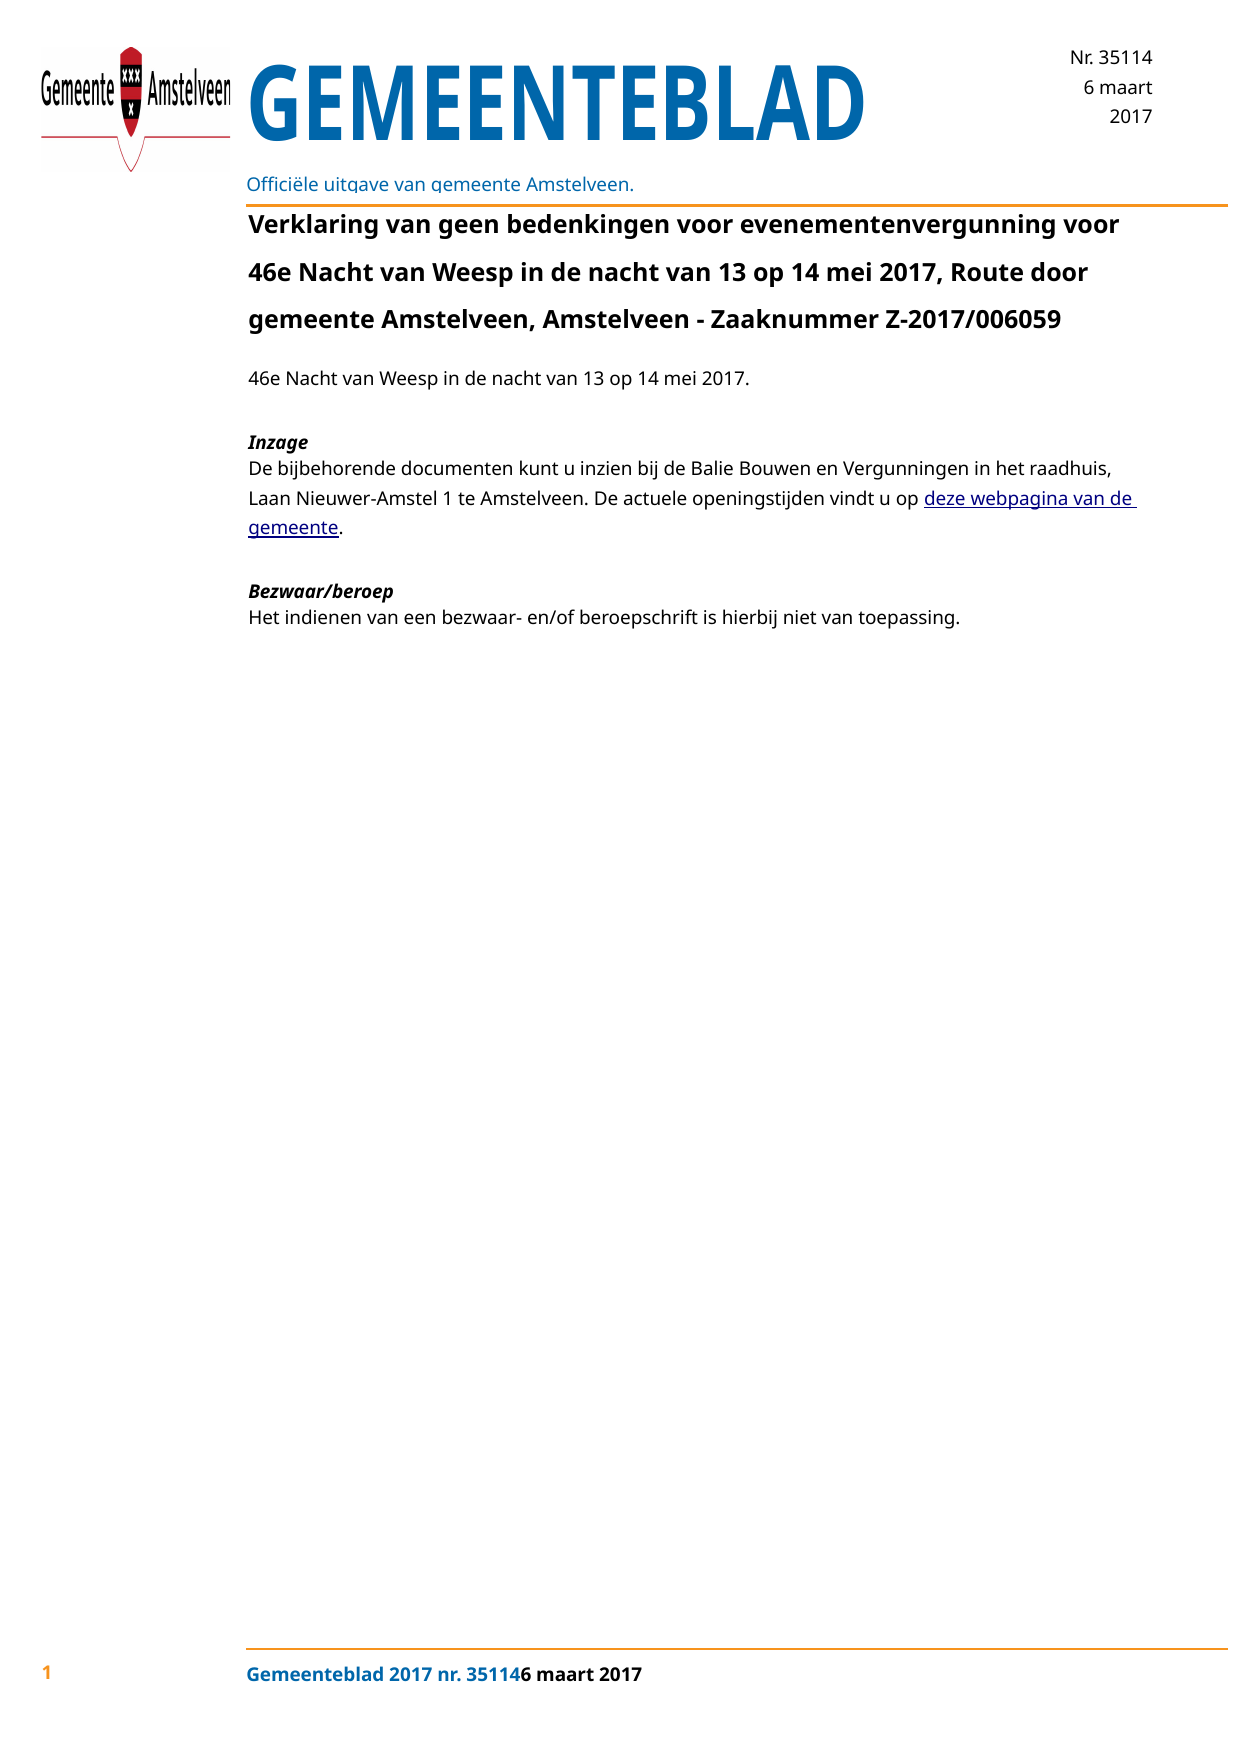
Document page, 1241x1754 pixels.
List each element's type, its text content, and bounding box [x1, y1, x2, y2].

text Inzage [248, 429, 1152, 455]
text Verklaring van geen bedenkingen voor evenementenvergunning voor 46e Nacht van Weesp in de nacht van 13 op 14 mei 2017, Route door gemeente Amstelveen, Amstelveen - Zaaknummer Z-2017/006059 [248, 207, 1152, 336]
text 46e Nacht van Weesp in de nacht van 13 op 14 mei 2017. [248, 366, 1152, 391]
text Bezwaar/beroep [248, 578, 1152, 604]
text De bijbehorende documenten kunt u inzien bij de Balie Bouwen en Vergunningen in het raadhuis, Laan Nieuwer-Amstel 1 te Amstelveen. De actuele openingstijden vindt u op deze webpagina van de gemeente. [248, 455, 1152, 540]
picture [41, 47, 231, 172]
text Het indienen van een bezwaar- en/of beroepschrift is hierbij niet van toepassing. [248, 604, 1152, 630]
